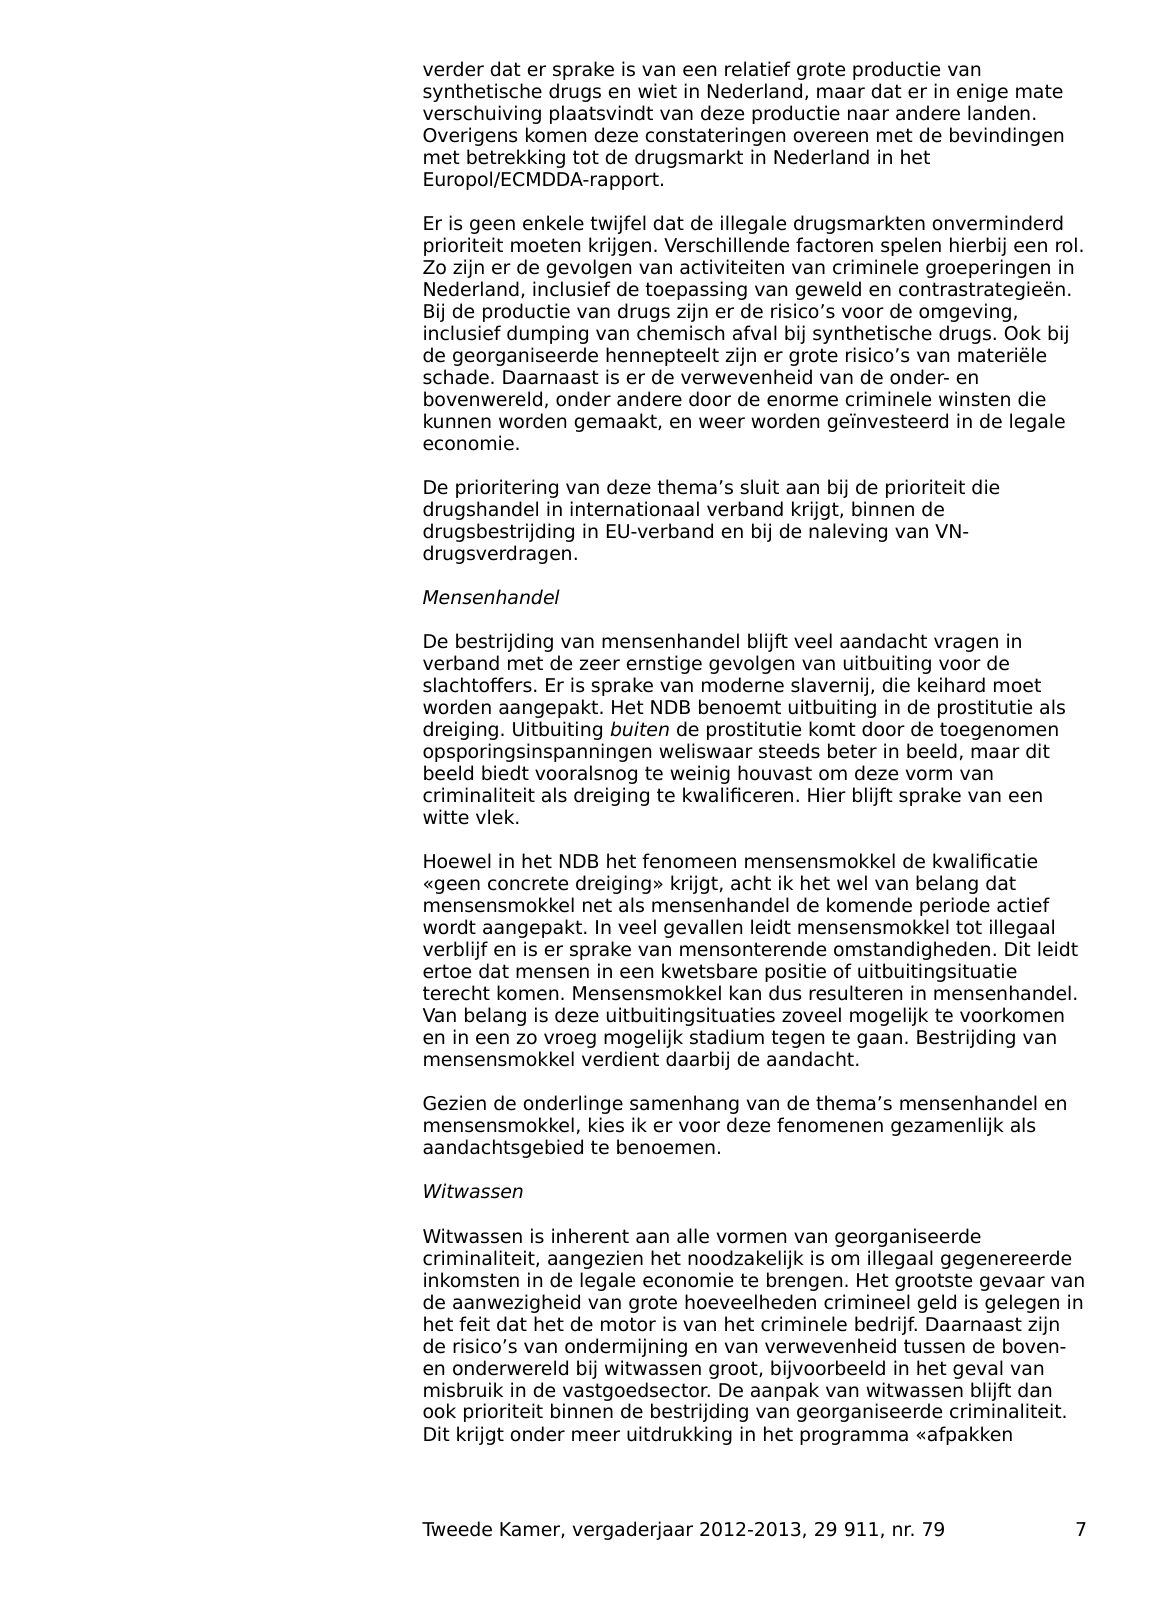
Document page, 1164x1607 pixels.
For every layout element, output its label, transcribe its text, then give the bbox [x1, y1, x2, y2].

text Gezien de onderlinge samenhang van de thema’s mensenhandel en mensensmokkel, kies ik er voor deze fenomenen gezamenlijk als aandachtsgebied te benoemen. [422, 1093, 1087, 1159]
text De prioritering van deze thema’s sluit aan bij de prioriteit die drugshandel in internationaal verband krijgt, binnen de drugsbestrijding in EU-verband en bij de naleving van VN-drugsverdragen. [422, 477, 1087, 565]
subtitle Mensenhandel [422, 587, 1087, 609]
text Hoewel in het NDB het fenomeen mensensmokkel de kwalificatie «geen concrete dreiging» krijgt, acht ik het wel van belang dat mensensmokkel net als mensenhandel de komende periode actief wordt aangepakt. In veel gevallen leidt mensensmokkel tot illegaal verblijf en is er sprake van mensonterende omstandigheden. Dit leidt ertoe dat mensen in een kwetsbare positie of uitbuitingsituatie terecht komen. Mensensmokkel kan dus resulteren in mensenhandel. Van belang is deze uitbuitingsituaties zoveel mogelijk te voorkomen en in een zo vroeg mogelijk stadium tegen te gaan. Bestrijding van mensensmokkel verdient daarbij de aandacht. [422, 851, 1087, 1071]
text De bestrijding van mensenhandel blijft veel aandacht vragen in verband met de zeer ernstige gevolgen van uitbuiting voor de slachtoffers. Er is sprake van moderne slavernij, die keihard moet worden aangepakt. Het NDB benoemt uitbuiting in de prostitutie als dreiging. Uitbuiting buiten de prostitutie komt door de toegenomen opsporingsinspanningen weliswaar steeds beter in beeld, maar dit beeld biedt vooralsnog te weinig houvast om deze vorm van criminaliteit als dreiging te kwalificeren. Hier blijft sprake van een witte vlek. [422, 631, 1087, 829]
text verder dat er sprake is van een relatief grote productie van synthetische drugs en wiet in Nederland, maar dat er in enige mate verschuiving plaatsvindt van deze productie naar andere landen. Overigens komen deze constateringen overeen met de bevindingen met betrekking tot de drugsmarkt in Nederland in het Europol/ECMDDA-rapport. [422, 59, 1087, 191]
text Er is geen enkele twijfel dat de illegale drugsmarkten onverminderd prioriteit moeten krijgen. Verschillende factoren spelen hierbij een rol. Zo zijn er de gevolgen van activiteiten van criminele groeperingen in Nederland, inclusief de toepassing van geweld en contrastrategieën. Bij de productie van drugs zijn er de risico’s voor de omgeving, inclusief dumping van chemisch afval bij synthetische drugs. Ook bij de georganiseerde hennepteelt zijn er grote risico’s van materiële schade. Daarnaast is er de verwevenheid van de onder- en bovenwereld, onder andere door de enorme criminele winsten die kunnen worden gemaakt, en weer worden geïnvesteerd in de legale economie. [422, 213, 1087, 455]
text Witwassen is inherent aan alle vormen van georganiseerde criminaliteit, aangezien het noodzakelijk is om illegaal gegenereerde inkomsten in de legale economie te brengen. Het grootste gevaar van de aanwezigheid van grote hoeveelheden crimineel geld is gelegen in het feit dat het de motor is van het criminele bedrijf. Daarnaast zijn de risico’s van ondermijning en van verwevenheid tussen de boven- en onderwereld bij witwassen groot, bijvoorbeeld in het geval van misbruik in de vastgoedsector. De aanpak van witwassen blijft dan ook prioriteit binnen de bestrijding van georganiseerde criminaliteit. Dit krijgt onder meer uitdrukking in het programma «afpakken [422, 1226, 1087, 1445]
subtitle Witwassen [422, 1181, 1087, 1203]
